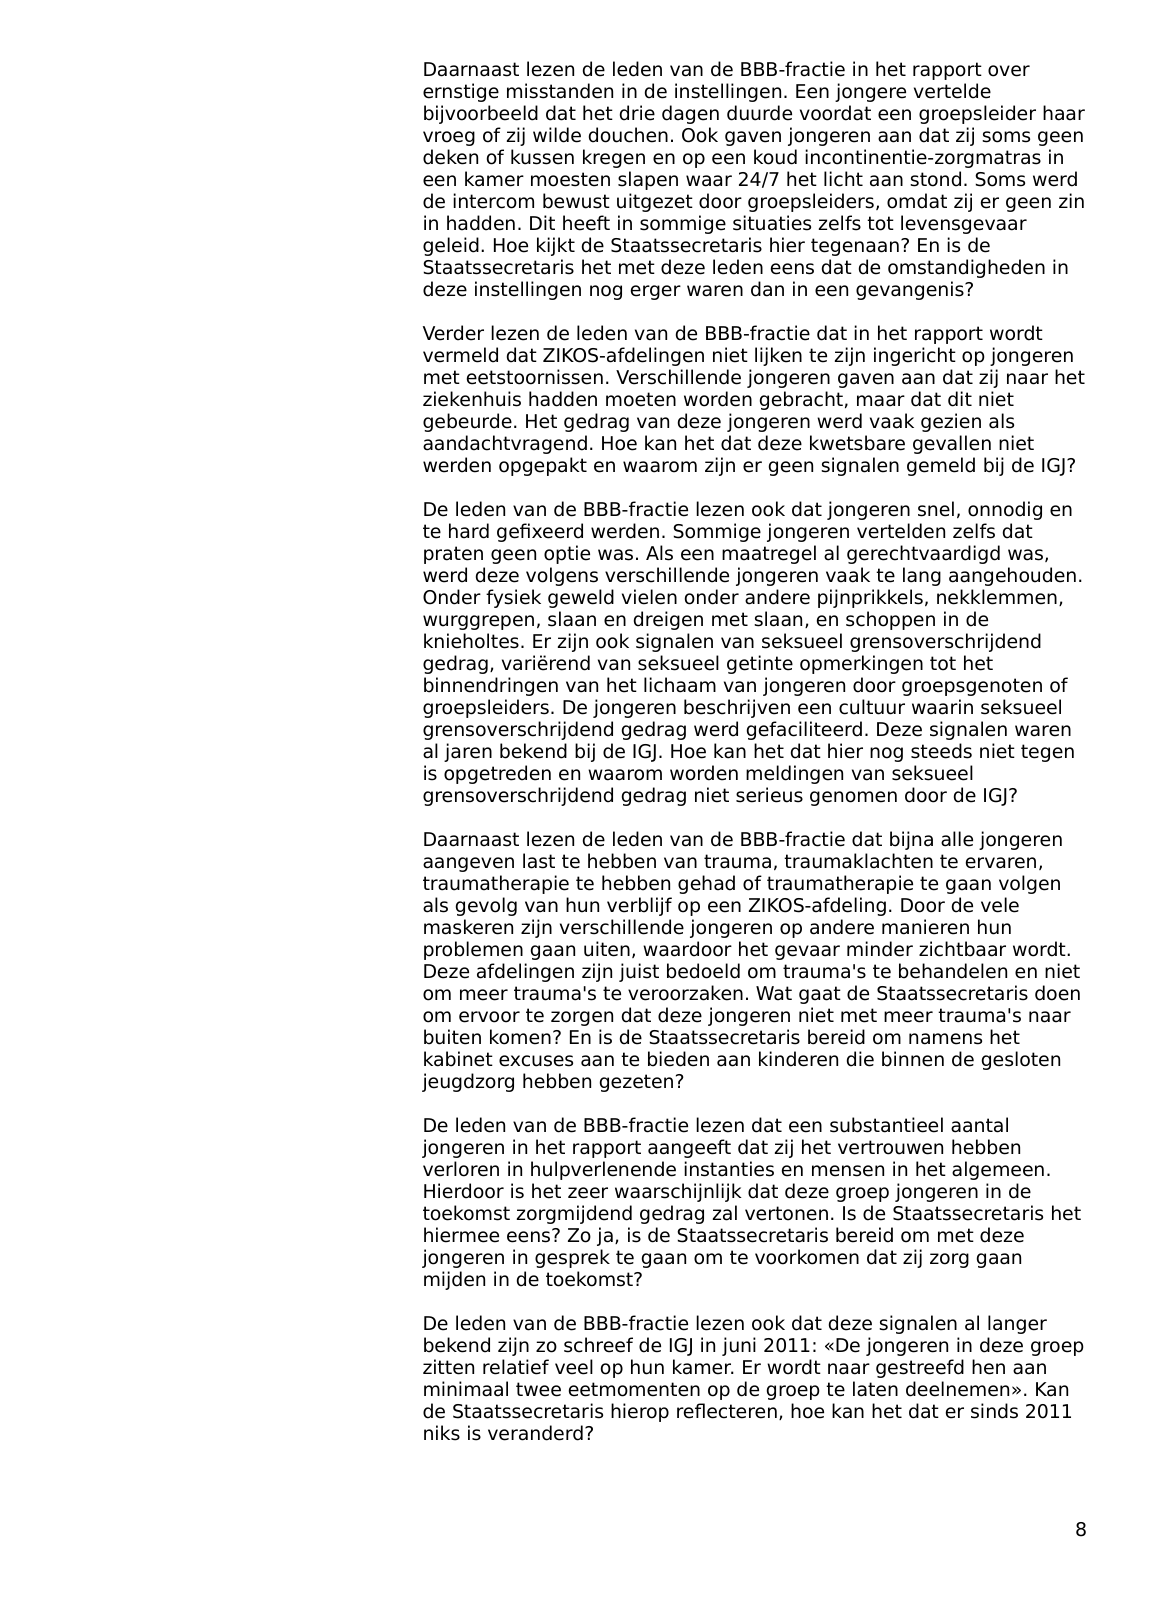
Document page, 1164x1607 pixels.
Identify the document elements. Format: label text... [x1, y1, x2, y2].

text Verder lezen de leden van de BBB-fractie dat in het rapport wordt vermeld dat ZIKOS-afdelingen niet lijken te zijn ingericht op jongeren met eetstoornissen. Verschillende jongeren gaven aan dat zij naar het ziekenhuis hadden moeten worden gebracht, maar dat dit niet gebeurde. Het gedrag van deze jongeren werd vaak gezien als aandachtvragend. Hoe kan het dat deze kwetsbare gevallen niet werden opgepakt en waarom zijn er geen signalen gemeld bij de IGJ? [422, 323, 1087, 477]
text Daarnaast lezen de leden van de BBB-fractie in het rapport over ernstige misstanden in de instellingen. Een jongere vertelde bijvoorbeeld dat het drie dagen duurde voordat een groepsleider haar vroeg of zij wilde douchen. Ook gaven jongeren aan dat zij soms geen deken of kussen kregen en op een koud incontinentie-zorgmatras in een kamer moesten slapen waar 24/7 het licht aan stond. Soms werd de intercom bewust uitgezet door groepsleiders, omdat zij er geen zin in hadden. Dit heeft in sommige situaties zelfs tot levensgevaar geleid. Hoe kijkt de Staatssecretaris hier tegenaan? En is de Staatssecretaris het met deze leden eens dat de omstandigheden in deze instellingen nog erger waren dan in een gevangenis? [422, 59, 1087, 301]
text De leden van de BBB-fractie lezen dat een substantieel aantal jongeren in het rapport aangeeft dat zij het vertrouwen hebben verloren in hulpverlenende instanties en mensen in het algemeen. Hierdoor is het zeer waarschijnlijk dat deze groep jongeren in de toekomst zorgmijdend gedrag zal vertonen. Is de Staatssecretaris het hiermee eens? Zo ja, is de Staatssecretaris bereid om met deze jongeren in gesprek te gaan om te voorkomen dat zij zorg gaan mijden in de toekomst? [422, 1115, 1087, 1291]
text Daarnaast lezen de leden van de BBB-fractie dat bijna alle jongeren aangeven last te hebben van trauma, traumaklachten te ervaren, traumatherapie te hebben gehad of traumatherapie te gaan volgen als gevolg van hun verblijf op een ZIKOS-afdeling. Door de vele maskeren zijn verschillende jongeren op andere manieren hun problemen gaan uiten, waardoor het gevaar minder zichtbaar wordt. Deze afdelingen zijn juist bedoeld om trauma's te behandelen en niet om meer trauma's te veroorzaken. Wat gaat de Staatssecretaris doen om ervoor te zorgen dat deze jongeren niet met meer trauma's naar buiten komen? En is de Staatssecretaris bereid om namens het kabinet excuses aan te bieden aan kinderen die binnen de gesloten jeugdzorg hebben gezeten? [422, 829, 1087, 1093]
text De leden van de BBB-fractie lezen ook dat deze signalen al langer bekend zijn zo schreef de IGJ in juni 2011: «De jongeren in deze groep zitten relatief veel op hun kamer. Er wordt naar gestreefd hen aan minimaal twee eetmomenten op de groep te laten deelnemen». Kan de Staatssecretaris hierop reflecteren, hoe kan het dat er sinds 2011 niks is veranderd? [422, 1313, 1087, 1445]
text De leden van de BBB-fractie lezen ook dat jongeren snel, onnodig en te hard gefixeerd werden. Sommige jongeren vertelden zelfs dat praten geen optie was. Als een maatregel al gerechtvaardigd was, werd deze volgens verschillende jongeren vaak te lang aangehouden. Onder fysiek geweld vielen onder andere pijnprikkels, nekklemmen, wurggrepen, slaan en dreigen met slaan, en schoppen in de knieholtes. Er zijn ook signalen van seksueel grensoverschrijdend gedrag, variërend van seksueel getinte opmerkingen tot het binnendringen van het lichaam van jongeren door groepsgenoten of groepsleiders. De jongeren beschrijven een cultuur waarin seksueel grensoverschrijdend gedrag werd gefaciliteerd. Deze signalen waren al jaren bekend bij de IGJ. Hoe kan het dat hier nog steeds niet tegen is opgetreden en waarom worden meldingen van seksueel grensoverschrijdend gedrag niet serieus genomen door de IGJ? [422, 499, 1087, 807]
